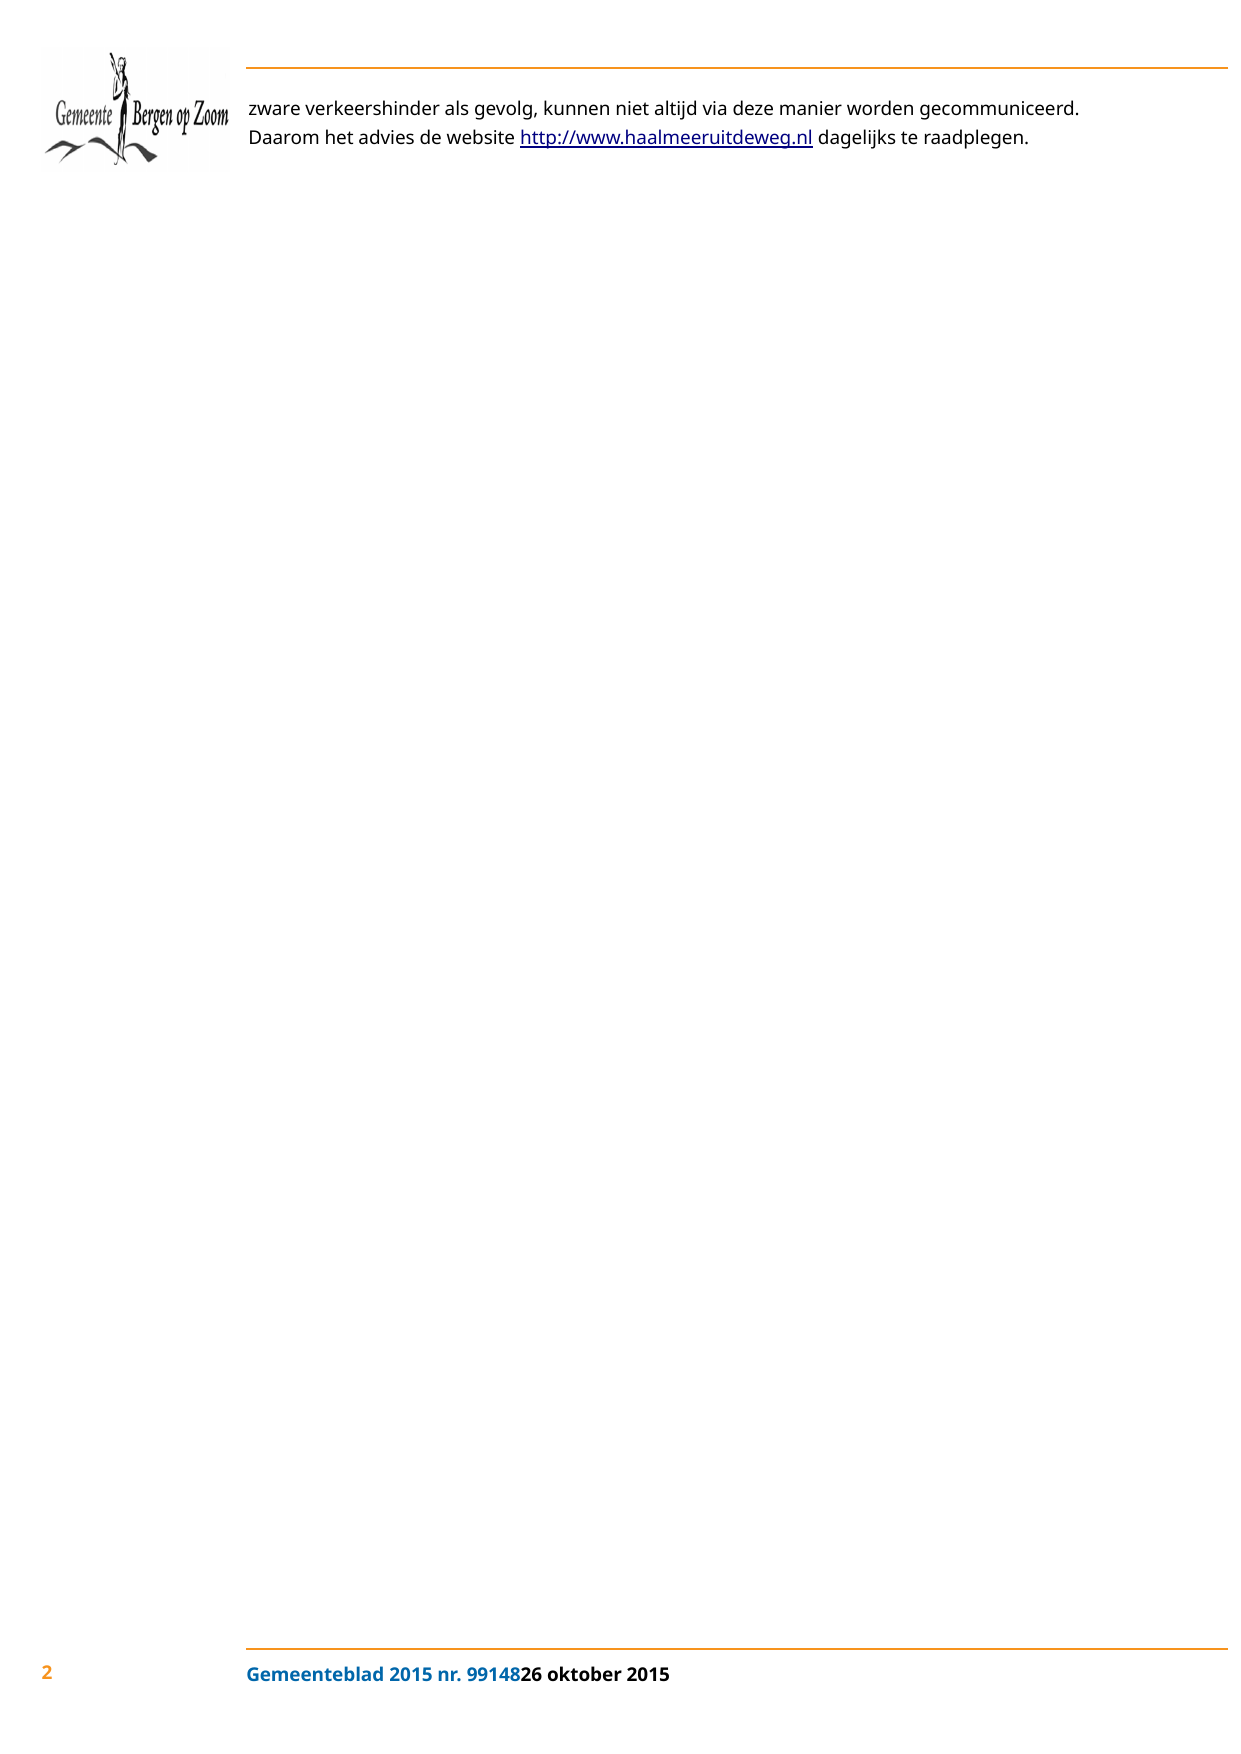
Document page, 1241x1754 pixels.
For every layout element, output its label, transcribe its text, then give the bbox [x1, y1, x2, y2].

picture [41, 47, 231, 172]
text zware verkeershinder als gevolg, kunnen niet altijd via deze manier worden gecommuniceerd. Daarom het advies de website http://www.haalmeeruitdeweg.nl dagelijks te raadplegen. [248, 95, 1152, 150]
